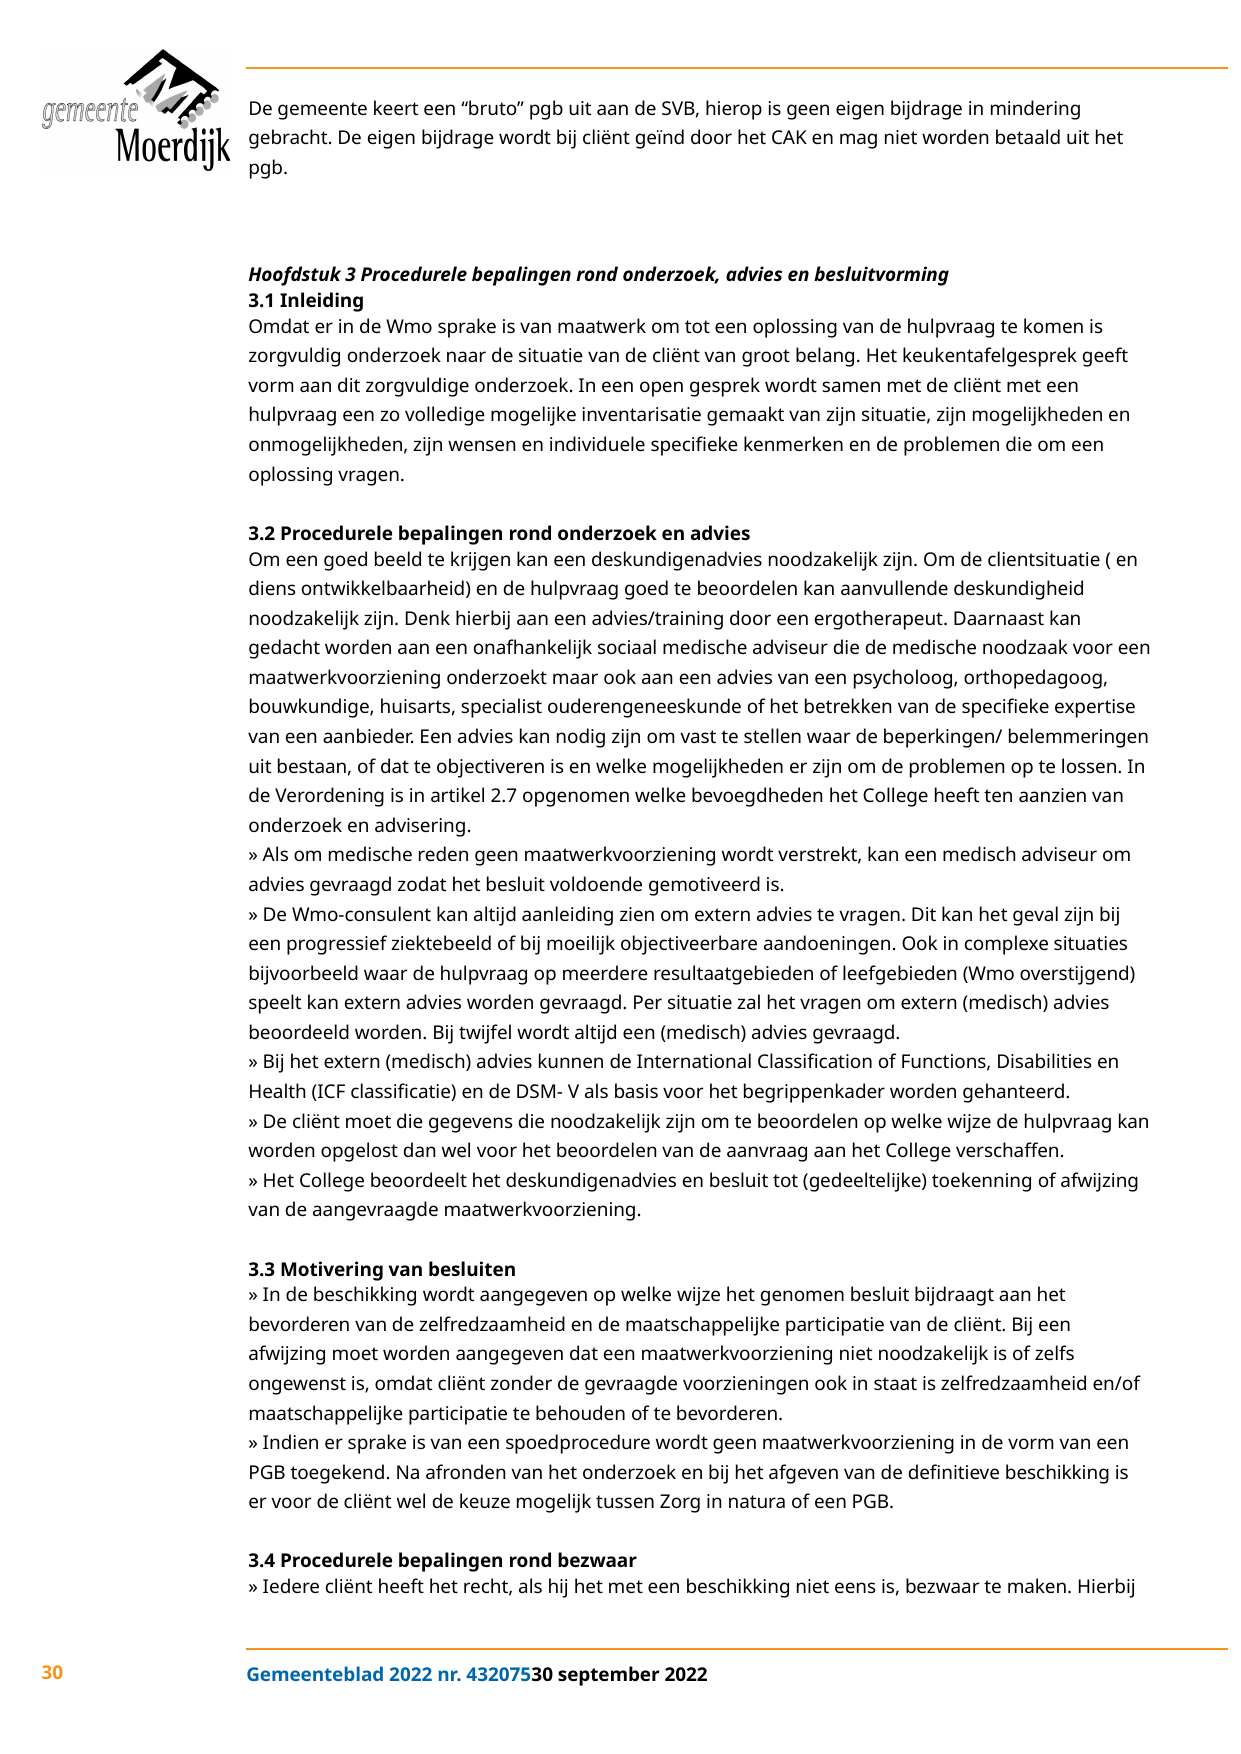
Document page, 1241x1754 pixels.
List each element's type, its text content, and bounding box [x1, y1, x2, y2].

text » Het College beoordeelt het deskundigenadvies en besluit tot (gedeeltelijke) toekenning of afwijzing van de aangevraagde maatwerkvoorziening. [248, 1167, 1152, 1222]
picture [41, 47, 231, 172]
text » Bij het extern (medisch) advies kunnen de International Classification of Functions, Disabilities en Health (ICF classificatie) en de DSM- V als basis voor het begrippenkader worden gehanteerd. [248, 1049, 1152, 1104]
text Hoofdstuk 3 Procedurele bepalingen rond onderzoek, advies en besluitvorming [248, 259, 1152, 287]
text Om een goed beeld te krijgen kan een deskundigenadvies noodzakelijk zijn. Om de clientsituatie ( en diens ontwikkelbaarheid) en de hulpvraag goed te beoordelen kan aanvullende deskundigheid noodzakelijk zijn. Denk hierbij aan een advies/training door een ergotherapeut. Daarnaast kan gedacht worden aan een onafhankelijk sociaal medische adviseur die de medische noodzaak voor een maatwerkvoorziening onderzoekt maar ook aan een advies van een psycholoog, orthopedagoog, bouwkundige, huisarts, specialist ouderengeneeskunde of het betrekken van de specifieke expertise van een aanbieder. Een advies kan nodig zijn om vast te stellen waar de beperkingen/ belemmeringen uit bestaan, of dat te objectiveren is en welke mogelijkheden er zijn om de problemen op te lossen. In de Verordening is in artikel 2.7 opgenomen welke bevoegdheden het College heeft ten aanzien van onderzoek en advisering. [248, 546, 1152, 838]
text 3.2 Procedurele bepalingen rond onderzoek en advies [248, 520, 1152, 546]
text » Indien er sprake is van een spoedprocedure wordt geen maatwerkvoorziening in de vorm van een PGB toegekend. Na afronden van het onderzoek en bij het afgeven van de definitieve beschikking is er voor de cliënt wel de keuze mogelijk tussen Zorg in natura of een PGB. [248, 1429, 1152, 1514]
text » De Wmo-consulent kan altijd aanleiding zien om extern advies te vragen. Dit kan het geval zijn bij een progressief ziektebeeld of bij moeilijk objectiveerbare aandoeningen. Ook in complexe situaties bijvoorbeeld waar de hulpvraag op meerdere resultaatgebieden of leefgebieden (Wmo overstijgend) speelt kan extern advies worden gevraagd. Per situatie zal het vragen om extern (medisch) advies beoordeeld worden. Bij twijfel wordt altijd een (medisch) advies gevraagd. [248, 901, 1152, 1045]
text De gemeente keert een “bruto” pgb uit aan de SVB, hierop is geen eigen bijdrage in mindering gebracht. De eigen bijdrage wordt bij cliënt geïnd door het CAK en mag niet worden betaald uit het pgb. [248, 95, 1152, 180]
text » In de beschikking wordt aangegeven op welke wijze het genomen besluit bijdraagt aan het bevorderen van de zelfredzaamheid en de maatschappelijke participatie van de cliënt. Bij een afwijzing moet worden aangegeven dat een maatwerkvoorziening niet noodzakelijk is of zelfs ongewenst is, omdat cliënt zonder de gevraagde voorzieningen ook in staat is zelfredzaamheid en/of maatschappelijke participatie te behouden of te bevorderen. [248, 1281, 1152, 1426]
text » De cliënt moet die gegevens die noodzakelijk zijn om te beoordelen op welke wijze de hulpvraag kan worden opgelost dan wel voor het beoordelen van de aanvraag aan het College verschaffen. [248, 1108, 1152, 1163]
text Omdat er in de Wmo sprake is van maatwerk om tot een oplossing van de hulpvraag te komen is zorgvuldig onderzoek naar de situatie van de cliënt van groot belang. Het keukentafelgesprek geeft vorm aan dit zorgvuldige onderzoek. In een open gesprek wordt samen met de cliënt met een hulpvraag een zo volledige mogelijke inventarisatie gemaakt van zijn situatie, zijn mogelijkheden en onmogelijkheden, zijn wensen en individuele specifieke kenmerken en de problemen die om een oplossing vragen. [248, 313, 1152, 487]
text 3.3 Motivering van besluiten [248, 1256, 1152, 1281]
text » Als om medische reden geen maatwerkvoorziening wordt verstrekt, kan een medisch adviseur om advies gevraagd zodat het besluit voldoende gemotiveerd is. [248, 842, 1152, 897]
text » Iedere cliënt heeft het recht, als hij het met een beschikking niet eens is, bezwaar te maken. Hierbij [248, 1573, 1152, 1599]
text 3.4 Procedurele bepalingen rond bezwaar [248, 1548, 1152, 1573]
text 3.1 Inleiding [248, 287, 1152, 313]
